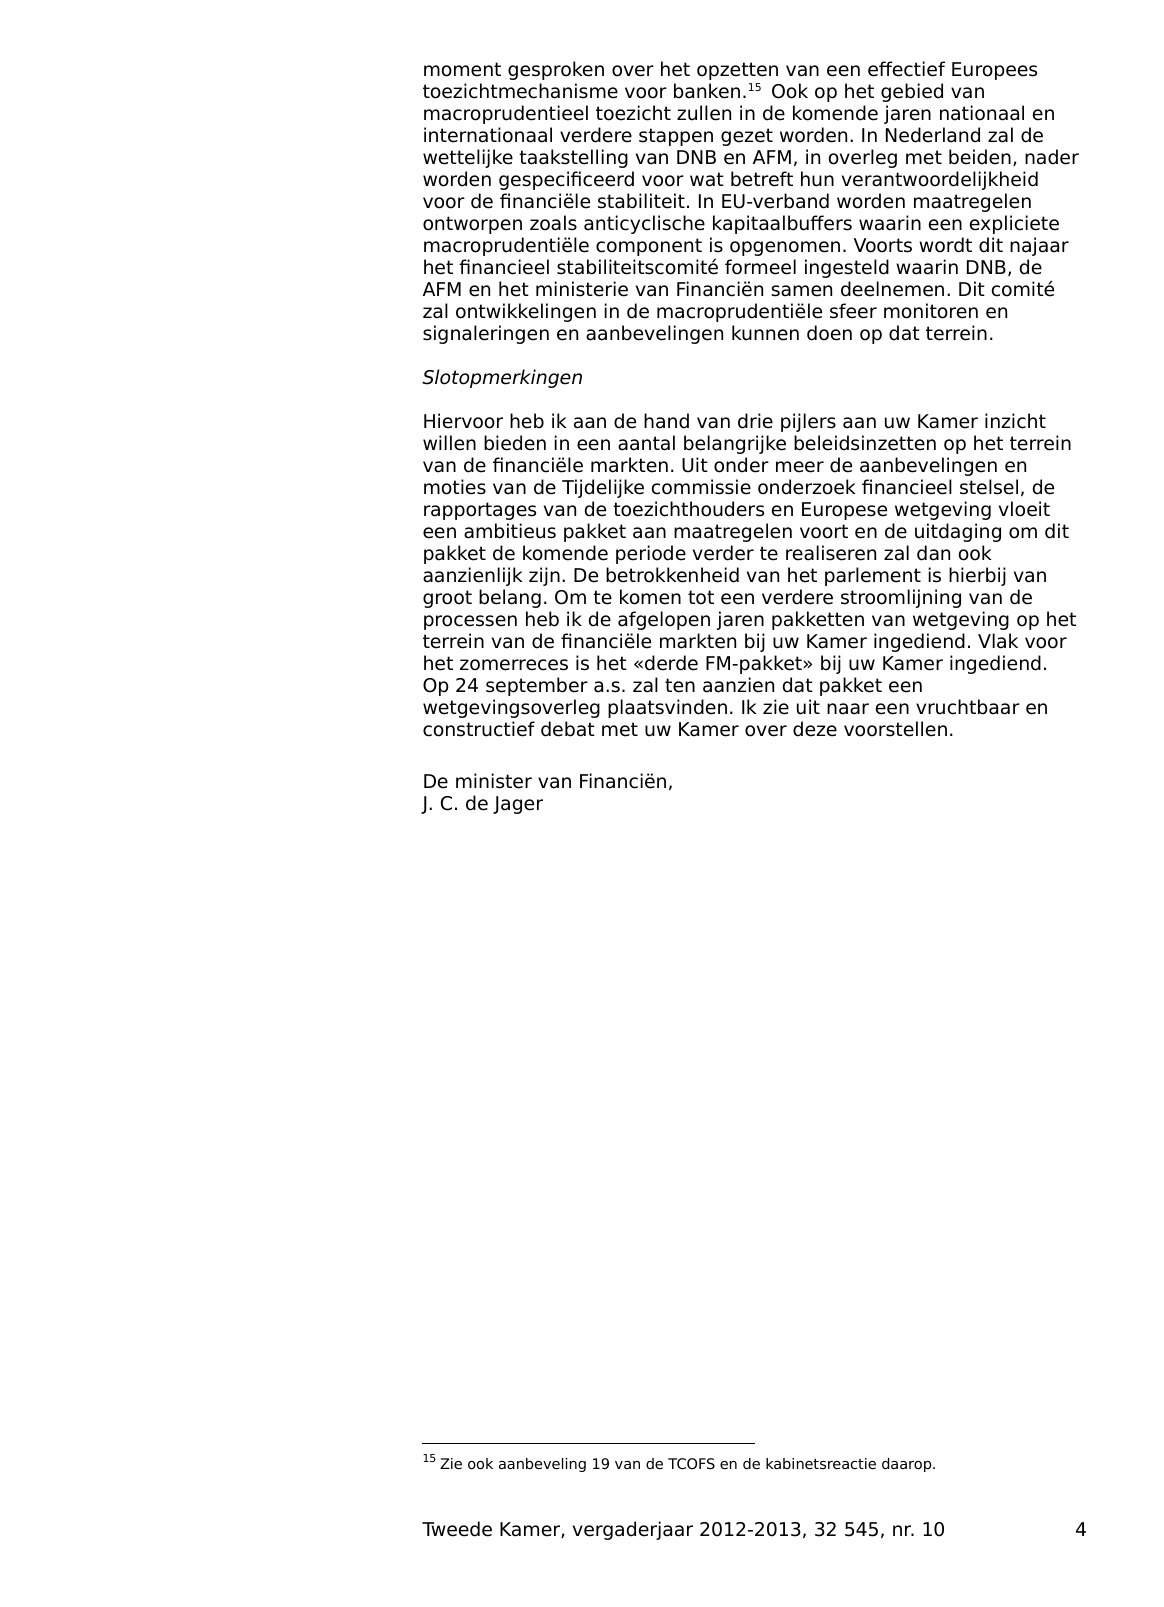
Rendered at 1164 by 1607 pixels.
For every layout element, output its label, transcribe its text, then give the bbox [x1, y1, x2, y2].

text Zie ook aanbeveling 19 van de TCOFS en de kabinetsreactie daarop. [422, 1452, 1087, 1474]
subtitle Slotopmerkingen [422, 367, 1087, 389]
text moment gesproken over het opzetten van een effectief Europees toezichtmechanisme voor banken. Ook op het gebied van macroprudentieel toezicht zullen in de komende jaren nationaal en internationaal verdere stappen gezet worden. In Nederland zal de wettelijke taakstelling van DNB en AFM, in overleg met beiden, nader worden gespecificeerd voor wat betreft hun verantwoordelijkheid voor de financiële stabiliteit. In EU-verband worden maatregelen ontworpen zoals anticyclische kapitaalbuffers waarin een expliciete macroprudentiële component is opgenomen. Voorts wordt dit najaar het financieel stabiliteitscomité formeel ingesteld waarin DNB, de AFM en het ministerie van Financiën samen deelnemen. Dit comité zal ontwikkelingen in de macroprudentiële sfeer monitoren en signaleringen en aanbevelingen kunnen doen op dat terrein. [422, 59, 1087, 345]
text Hiervoor heb ik aan de hand van drie pijlers aan uw Kamer inzicht willen bieden in een aantal belangrijke beleidsinzetten op het terrein van de financiële markten. Uit onder meer de aanbevelingen en moties van de Tijdelijke commissie onderzoek financieel stelsel, de rapportages van de toezichthouders en Europese wetgeving vloeit een ambitieus pakket aan maatregelen voort en de uitdaging om dit pakket de komende periode verder te realiseren zal dan ook aanzienlijk zijn. De betrokkenheid van het parlement is hierbij van groot belang. Om te komen tot een verdere stroomlijning van de processen heb ik de afgelopen jaren pakketten van wetgeving op het terrein van de financiële markten bij uw Kamer ingediend. Vlak voor het zomerreces is het «derde FM-pakket» bij uw Kamer ingediend. [422, 411, 1087, 675]
text De minister van Financiën, J. C. de Jager [422, 771, 1087, 815]
text Op 24 september a.s. zal ten aanzien dat pakket een wetgevingsoverleg plaatsvinden. Ik zie uit naar een vruchtbaar en constructief debat met uw Kamer over deze voorstellen. [422, 675, 1087, 741]
